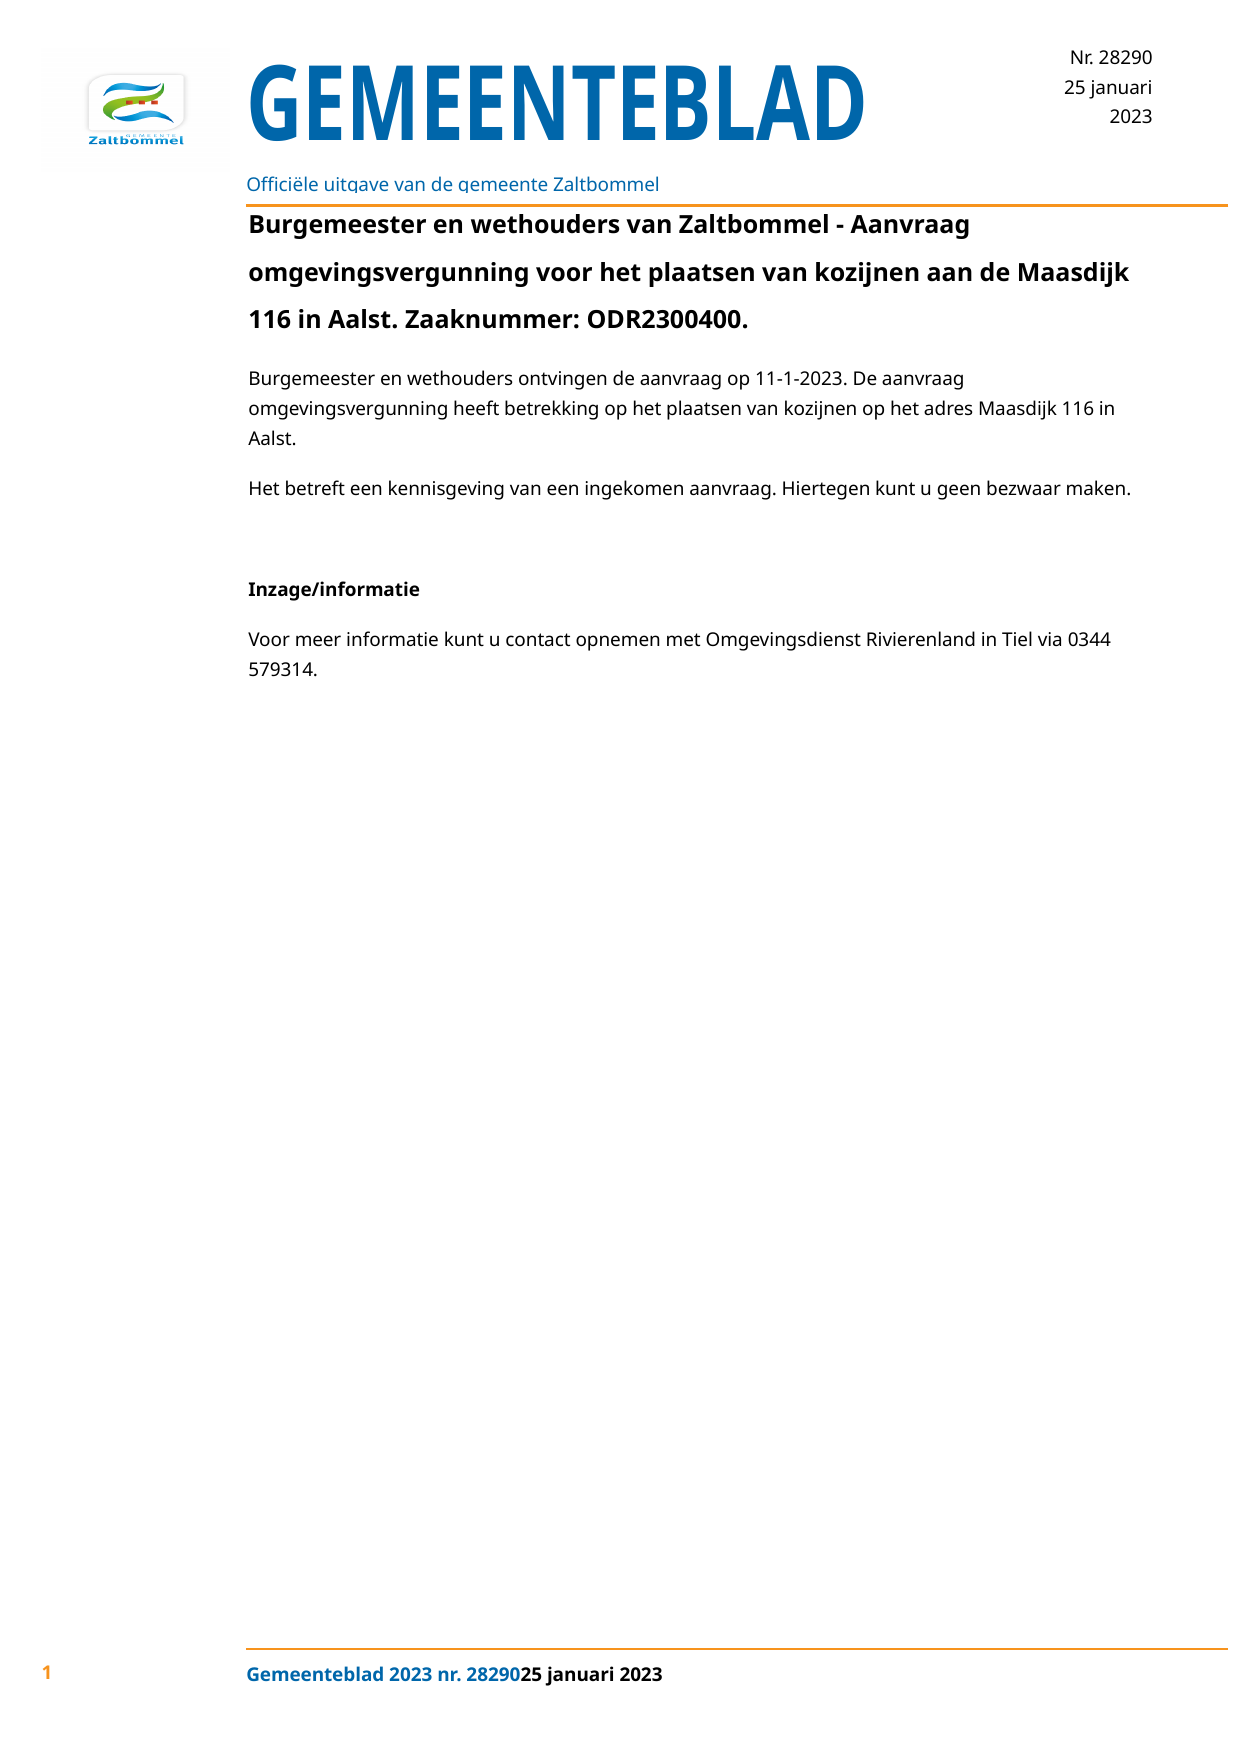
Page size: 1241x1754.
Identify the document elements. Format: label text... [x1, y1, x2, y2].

picture [41, 47, 231, 172]
text Inzage/informatie [248, 576, 1152, 602]
text Burgemeester en wethouders ontvingen de aanvraag op 11-1-2023. De aanvraag omgevingsvergunning heeft betrekking op het plaatsen van kozijnen op het adres Maasdijk 116 in Aalst. [248, 366, 1152, 450]
text Burgemeester en wethouders van Zaltbommel - Aanvraag omgevingsvergunning voor het plaatsen van kozijnen aan de Maasdijk 116 in Aalst. Zaaknummer: ODR2300400. [248, 207, 1152, 336]
text Voor meer informatie kunt u contact opnemen met Omgevingsdienst Rivierenland in Tiel via 0344 579314. [248, 626, 1152, 682]
text Het betreft een kennisgeving van een ingekomen aanvraag. Hiertegen kunt u geen bezwaar maken. [248, 475, 1152, 501]
